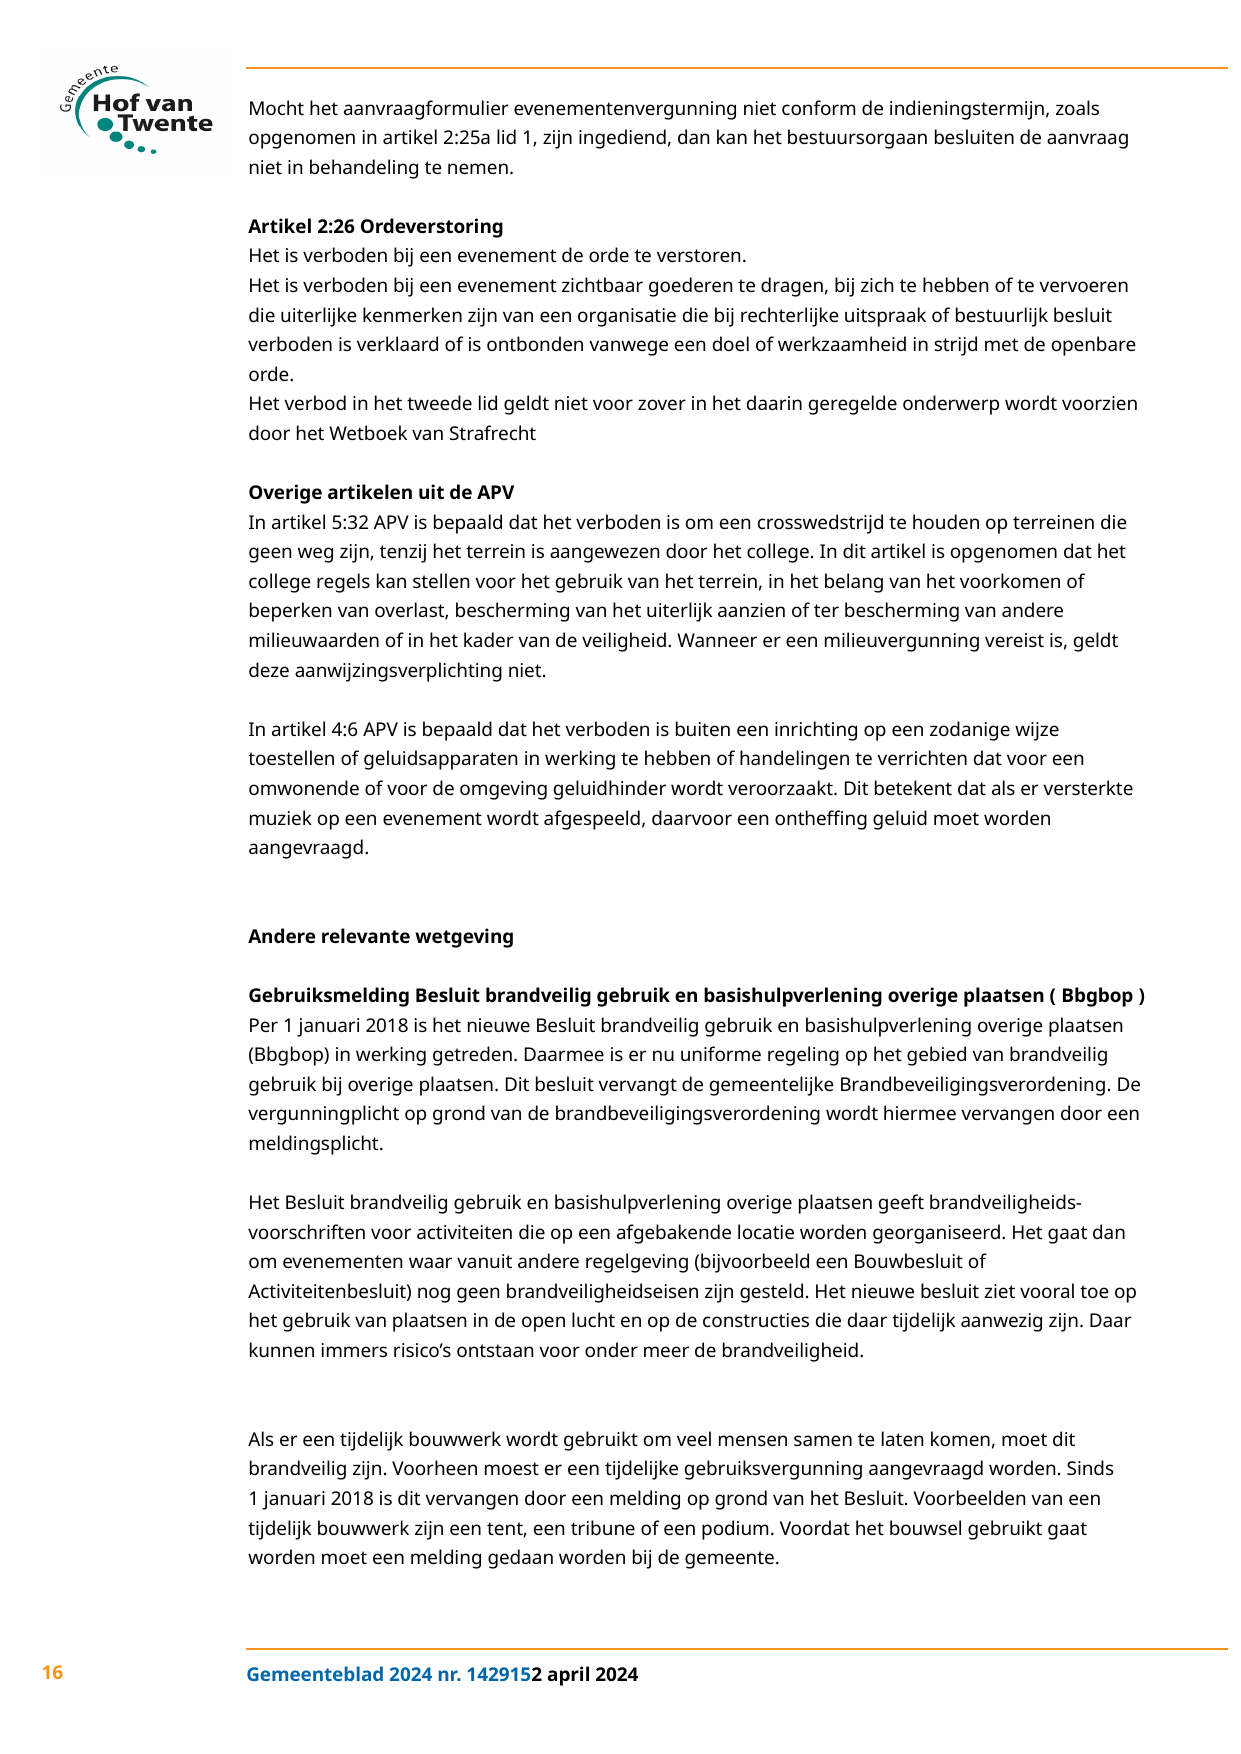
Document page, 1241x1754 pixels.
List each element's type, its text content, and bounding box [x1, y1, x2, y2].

text In artikel 5:32 APV is bepaald dat het verboden is om een crosswedstrijd te houden op terreinen die geen weg zijn, tenzij het terrein is aangewezen door het college. In dit artikel is opgenomen dat het college regels kan stellen voor het gebruik van het terrein, in het belang van het voorkomen of beperken van overlast, bescherming van het uiterlijk aanzien of ter bescherming van andere milieuwaarden of in het kader van de veiligheid. Wanneer er een milieuvergunning vereist is, geldt deze aanwijzingsverplichting niet. [248, 509, 1152, 683]
picture [41, 47, 231, 172]
text Het is verboden bij een evenement de orde te verstoren. [248, 243, 1152, 268]
text Per 1 januari 2018 is het nieuwe Besluit brandveilig gebruik en basishulpverlening overige plaatsen (Bbgbop) in werking getreden. Daarmee is er nu uniforme regeling op het gebied van brandveilig gebruik bij overige plaatsen. Dit besluit vervangt de gemeentelijke Brandbeveiligingsverordening. De vergunningplicht op grond van de brandbeveiligingsverordening wordt hiermee vervangen door een meldingsplicht. [248, 1012, 1152, 1156]
text In artikel 4:6 APV is bepaald dat het verboden is buiten een inrichting op een zodanige wijze toestellen of geluidsapparaten in werking te hebben of handelingen te verrichten dat voor een omwonende of voor de omgeving geluidhinder wordt veroorzaakt. Dit betekent dat als er versterkte muziek op een evenement wordt afgespeeld, daarvoor een ontheffing geluid moet worden aangevraagd. [248, 716, 1152, 860]
text Gebruiksmelding Besluit brandveilig gebruik en basishulpverlening overige plaatsen ( Bbgbop ) [248, 982, 1152, 1008]
text Het is verboden bij een evenement zichtbaar goederen te dragen, bij zich te hebben of te vervoeren die uiterlijke kenmerken zijn van een organisatie die bij rechterlijke uitspraak of bestuurlijk besluit verboden is verklaard of is ontbonden vanwege een doel of werkzaamheid in strijd met de openbare orde. [248, 272, 1152, 387]
text Als er een tijdelijk bouwwerk wordt gebruikt om veel mensen samen te laten komen, moet dit [248, 1426, 1152, 1452]
text Andere relevante wetgeving [248, 923, 1152, 949]
text Mocht het aanvraagformulier evenementenvergunning niet conform de indieningstermijn, zoals opgenomen in artikel 2:25a lid 1, zijn ingediend, dan kan het bestuursorgaan besluiten de aanvraag niet in behandeling te nemen. [248, 95, 1152, 180]
text Overige artikelen uit de APV [248, 479, 1152, 505]
text Het Besluit brandveilig gebruik en basishulpverlening overige plaatsen geeft brandveiligheids-voorschriften voor activiteiten die op een afgebakende locatie worden georganiseerd. Het gaat dan om evenementen waar vanuit andere regelgeving (bijvoorbeeld een Bouwbesluit of Activiteitenbesluit) nog geen brandveiligheidseisen zijn gesteld. Het nieuwe besluit ziet vooral toe op het gebruik van plaatsen in de open lucht en op de constructies die daar tijdelijk aanwezig zijn. Daar kunnen immers risico’s ontstaan voor onder meer de brandveiligheid. [248, 1189, 1152, 1363]
text brandveilig zijn. Voorheen moest er een tijdelijke gebruiksvergunning aangevraagd worden. Sinds 1 januari 2018 is dit vervangen door een melding op grond van het Besluit. Voorbeelden van een tijdelijk bouwwerk zijn een tent, een tribune of een podium. Voordat het bouwsel gebruikt gaat worden moet een melding gedaan worden bij de gemeente. [248, 1456, 1152, 1570]
text Artikel 2:26 Ordeverstoring [248, 213, 1152, 239]
text Het verbod in het tweede lid geldt niet voor zover in het daarin geregelde onderwerp wordt voorzien door het Wetboek van Strafrecht [248, 391, 1152, 446]
